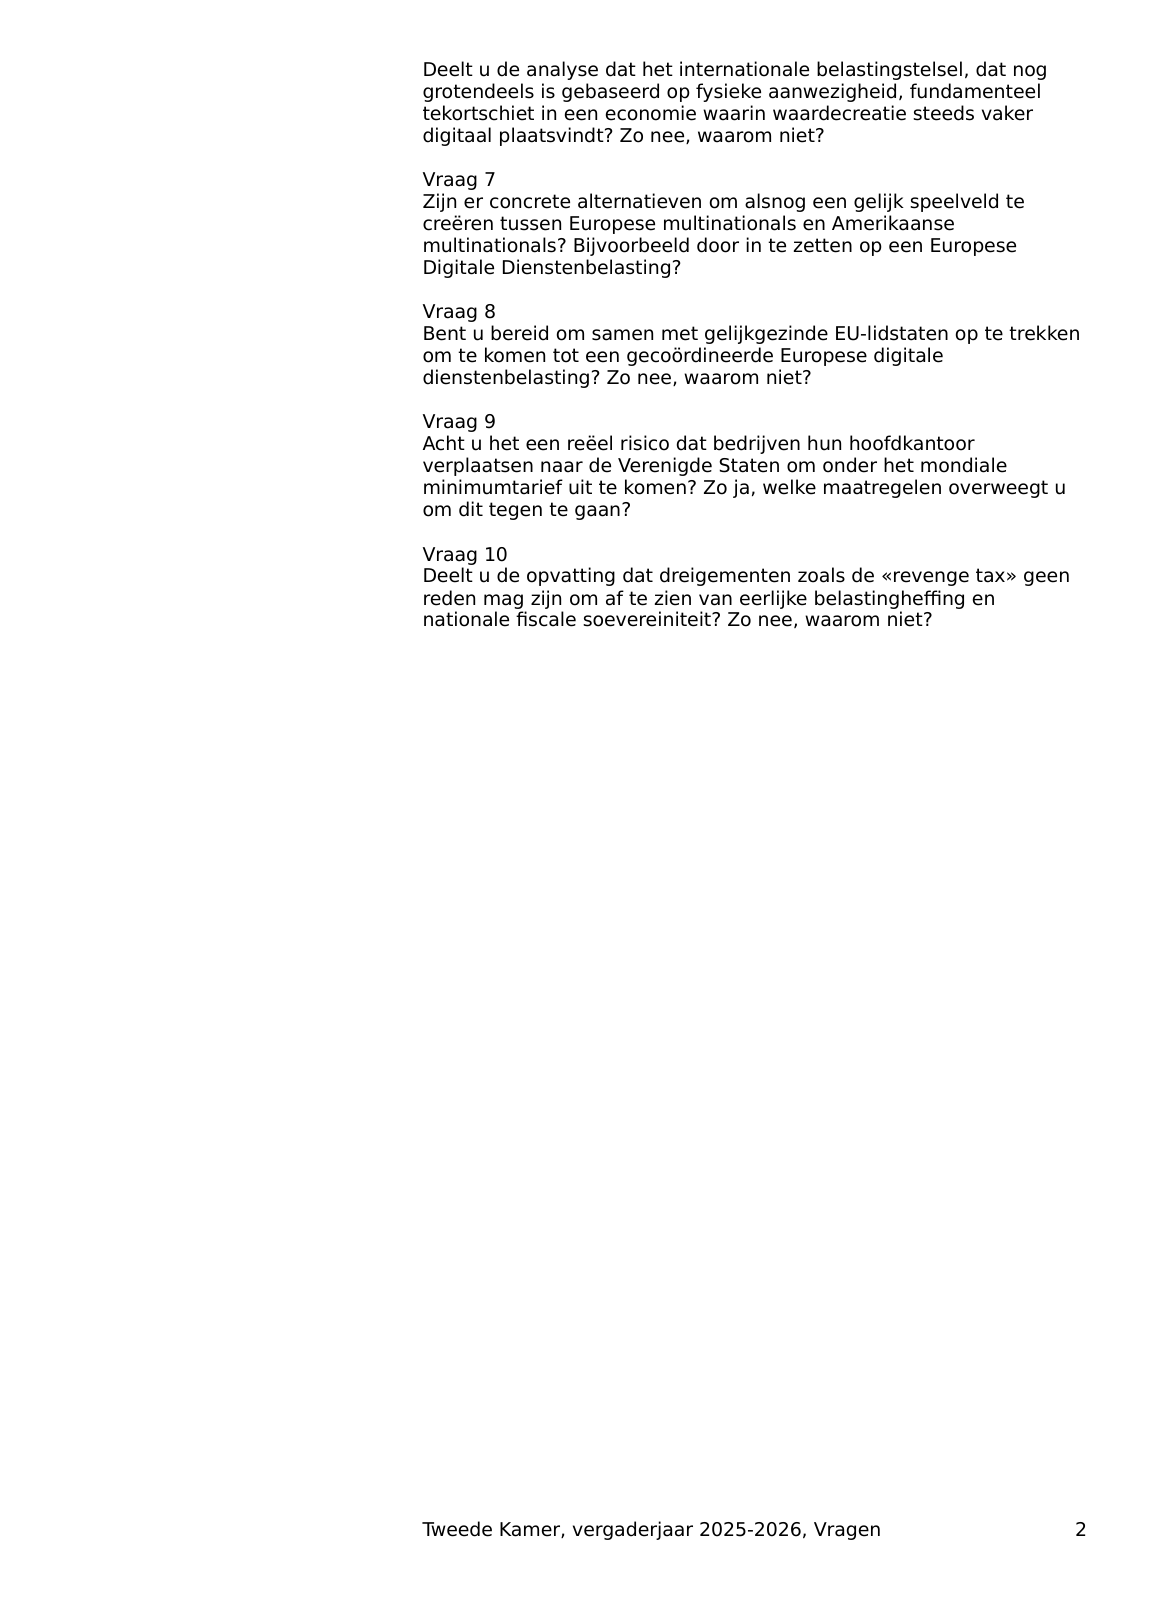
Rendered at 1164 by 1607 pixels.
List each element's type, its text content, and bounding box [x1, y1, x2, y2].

text Vraag 9 [422, 411, 1087, 433]
text Zijn er concrete alternatieven om alsnog een gelijk speelveld te creëren tussen Europese multinationals en Amerikaanse multinationals? Bijvoorbeeld door in te zetten op een Europese Digitale Dienstenbelasting? [422, 191, 1087, 279]
text Acht u het een reëel risico dat bedrijven hun hoofdkantoor verplaatsen naar de Verenigde Staten om onder het mondiale minimumtarief uit te komen? Zo ja, welke maatregelen overweegt u om dit tegen te gaan? [422, 433, 1087, 521]
text Deelt u de analyse dat het internationale belastingstelsel, dat nog grotendeels is gebaseerd op fysieke aanwezigheid, fundamenteel tekortschiet in een economie waarin waardecreatie steeds vaker digitaal plaatsvindt? Zo nee, waarom niet? [422, 59, 1087, 147]
text Deelt u de opvatting dat dreigementen zoals de «revenge tax» geen reden mag zijn om af te zien van eerlijke belastingheffing en nationale fiscale soevereiniteit? Zo nee, waarom niet? [422, 565, 1087, 631]
text Vraag 7 [422, 169, 1087, 191]
text Vraag 10 [422, 543, 1087, 565]
text Bent u bereid om samen met gelijkgezinde EU-lidstaten op te trekken om te komen tot een gecoördineerde Europese digitale dienstenbelasting? Zo nee, waarom niet? [422, 323, 1087, 389]
text Vraag 8 [422, 301, 1087, 323]
